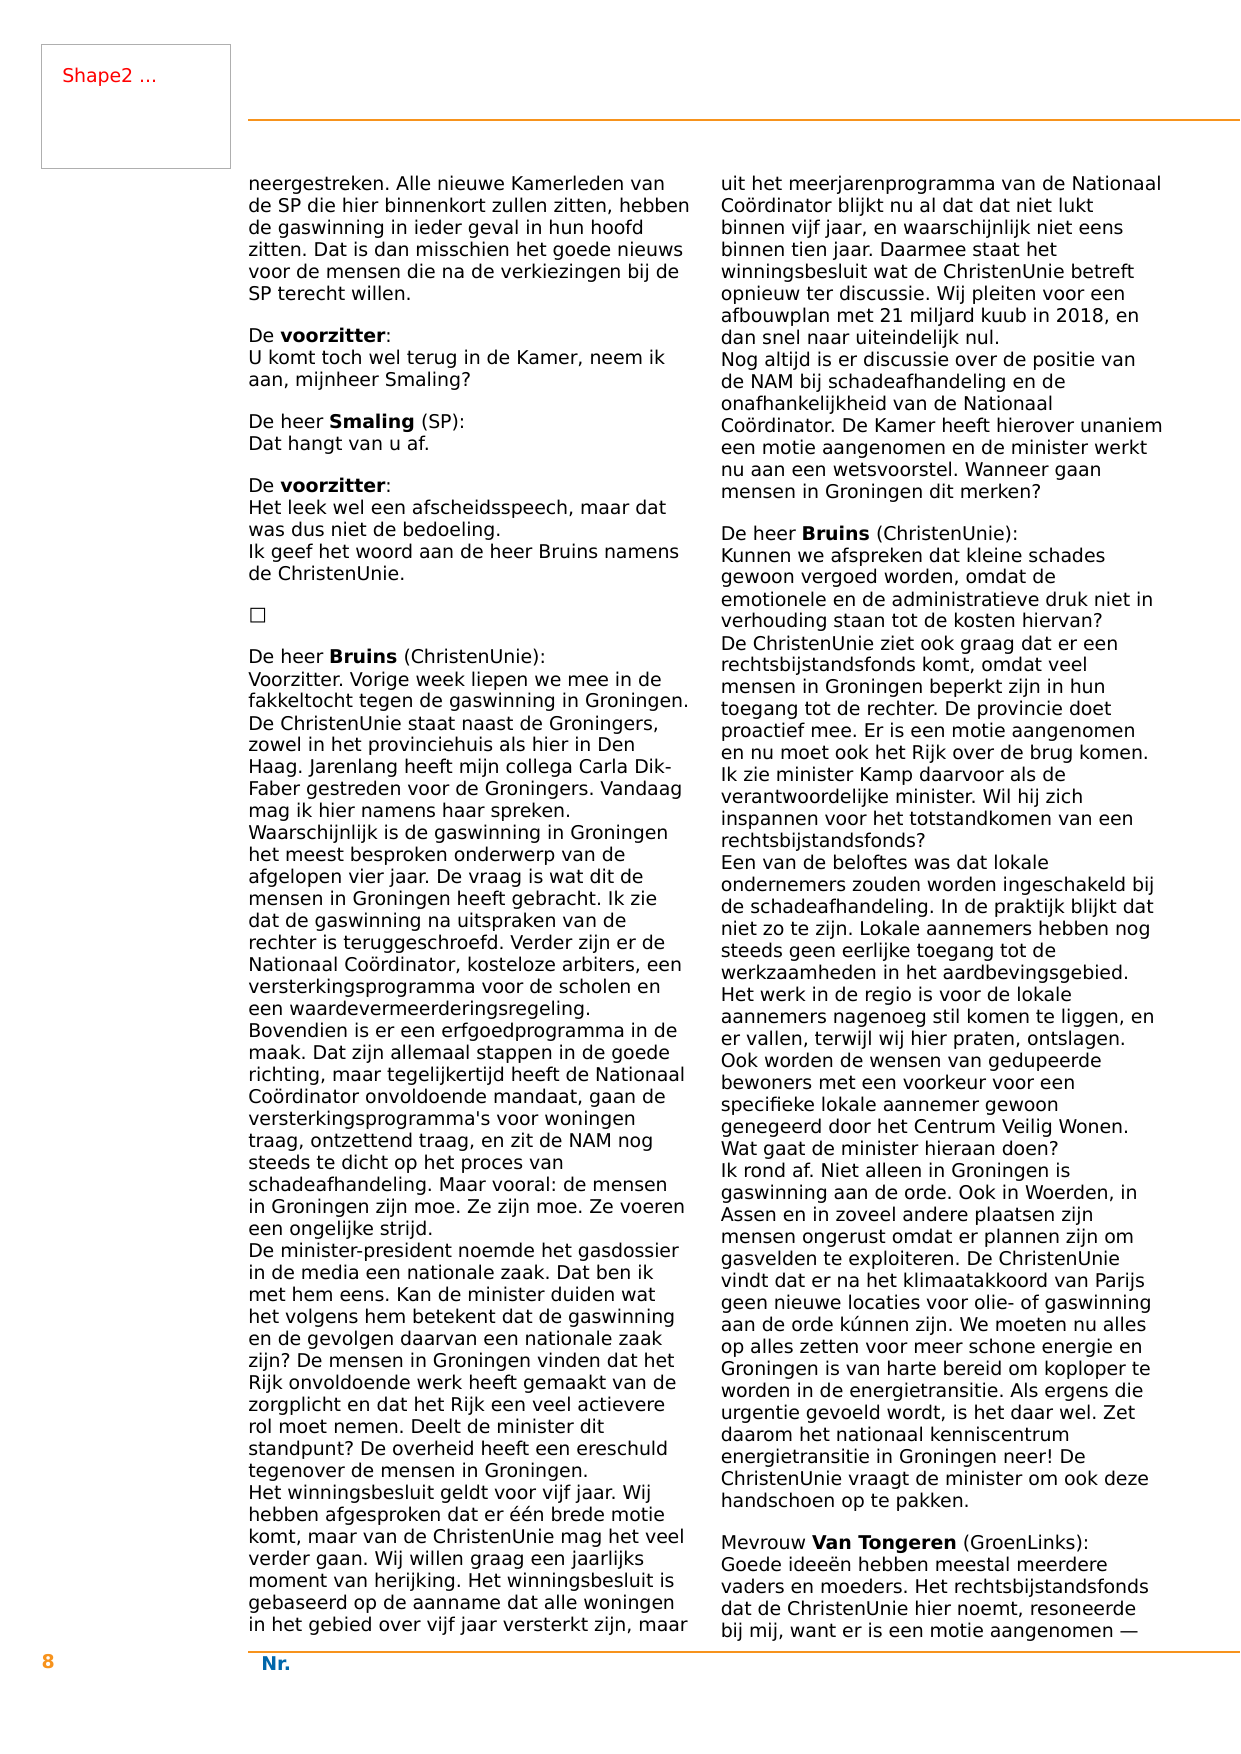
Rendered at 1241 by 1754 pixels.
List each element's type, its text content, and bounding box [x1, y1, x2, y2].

text Goede ideeën hebben meestal meerdere vaders en moeders. Het rechtsbijstandsfonds dat de ChristenUnie hier noemt, resoneerde bij mij, want er is een motie aangenomen — [721, 1553, 1163, 1641]
text Ik geef het woord aan de heer Bruins namens de ChristenUnie. [248, 541, 691, 584]
text De heer Bruins (ChristenUnie): [248, 646, 691, 668]
text ⬜ [248, 604, 691, 626]
text Waarschijnlijk is de gaswinning in Groningen het meest besproken onderwerp van de afgelopen vier jaar. De vraag is wat dit de mensen in Groningen heeft gebracht. Ik zie dat de gaswinning na uitspraken van de rechter is teruggeschroefd. Verder zijn er de Nationaal Coördinator, kosteloze arbiters, een versterkingsprogramma voor de scholen en een waardevermeerderingsregeling. Bovendien is er een erfgoedprogramma in de maak. Dat zijn allemaal stappen in de goede richting, maar tegelijkertijd heeft de Nationaal Coördinator onvoldoende mandaat, gaan de versterkingsprogramma's voor woningen traag, ontzettend traag, en zit de NAM nog steeds te dicht op het proces van schadeafhandeling. Maar vooral: de mensen in Groningen zijn moe. Ze zijn moe. Ze voeren een ongelijke strijd. [248, 822, 691, 1240]
text Het leek wel een afscheidsspeech, maar dat was dus niet de bedoeling. [248, 497, 691, 541]
text Mevrouw Van Tongeren (GroenLinks): [721, 1532, 1163, 1553]
text Een van de beloftes was dat lokale ondernemers zouden worden ingeschakeld bij de schadeafhandeling. In de praktijk blijkt dat niet zo te zijn. Lokale aannemers hebben nog steeds geen eerlijke toegang tot de werkzaamheden in het aardbevingsgebied. Het werk in de regio is voor de lokale aannemers nagenoeg stil komen te liggen, en er vallen, terwijl wij hier praten, ontslagen. Ook worden de wensen van gedupeerde bewoners met een voorkeur voor een specifieke lokale aannemer gewoon genegeerd door het Centrum Veilig Wonen. Wat gaat de minister hieraan doen? [721, 852, 1163, 1160]
text De heer Bruins (ChristenUnie): [721, 522, 1163, 544]
text De voorzitter: [248, 325, 691, 347]
text De voorzitter: [248, 474, 691, 497]
text Ik rond af. Niet alleen in Groningen is gaswinning aan de orde. Ook in Woerden, in Assen en in zoveel andere plaatsen zijn mensen ongerust omdat er plannen zijn om gasvelden te exploiteren. De ChristenUnie vindt dat er na het klimaatakkoord van Parijs geen nieuwe locaties voor olie- of gaswinning aan de orde kúnnen zijn. We moeten nu alles op alles zetten voor meer schone energie en Groningen is van harte bereid om koploper te worden in de energietransitie. Als ergens die urgentie gevoeld wordt, is het daar wel. Zet daarom het nationaal kenniscentrum energietransitie in Groningen neer! De ChristenUnie vraagt de minister om ook deze handschoen op te pakken. [721, 1160, 1163, 1512]
text uit het meerjarenprogramma van de Nationaal Coördinator blijkt nu al dat dat niet lukt binnen vijf jaar, en waarschijnlijk niet eens binnen tien jaar. Daarmee staat het winningsbesluit wat de ChristenUnie betreft opnieuw ter discussie. Wij pleiten voor een afbouwplan met 21 miljard kuub in 2018, en dan snel naar uiteindelijk nul. [721, 173, 1163, 349]
text De heer Smaling (SP): [248, 411, 691, 433]
text U komt toch wel terug in de Kamer, neem ik aan, mijnheer Smaling? [248, 347, 691, 391]
text Het winningsbesluit geldt voor vijf jaar. Wij hebben afgesproken dat er één brede motie komt, maar van de ChristenUnie mag het veel verder gaan. Wij willen graag een jaarlijks moment van herijking. Het winningsbesluit is gebaseerd op de aanname dat alle woningen in het gebied over vijf jaar versterkt zijn, maar [248, 1482, 691, 1636]
text De minister-president noemde het gasdossier in de media een nationale zaak. Dat ben ik met hem eens. Kan de minister duiden wat het volgens hem betekent dat de gaswinning en de gevolgen daarvan een nationale zaak zijn? De mensen in Groningen vinden dat het Rijk onvoldoende werk heeft gemaakt van de zorgplicht en dat het Rijk een veel actievere rol moet nemen. Deelt de minister dit standpunt? De overheid heeft een ereschuld tegenover de mensen in Groningen. [248, 1240, 691, 1482]
text Kunnen we afspreken dat kleine schades gewoon vergoed worden, omdat de emotionele en de administratieve druk niet in verhouding staan tot de kosten hiervan? [721, 544, 1163, 632]
text De ChristenUnie ziet ook graag dat er een rechtsbijstandsfonds komt, omdat veel mensen in Groningen beperkt zijn in hun toegang tot de rechter. De provincie doet proactief mee. Er is een motie aangenomen en nu moet ook het Rijk over de brug komen. Ik zie minister Kamp daarvoor als de verantwoordelijke minister. Wil hij zich inspannen voor het totstandkomen van een rechtsbijstandsfonds? [721, 632, 1163, 852]
text Nog altijd is er discussie over de positie van de NAM bij schadeafhandeling en de onafhankelijkheid van de Nationaal Coördinator. De Kamer heeft hierover unaniem een motie aangenomen en de minister werkt nu aan een wetsvoorstel. Wanneer gaan mensen in Groningen dit merken? [721, 349, 1163, 502]
text Voorzitter. Vorige week liepen we mee in de fakkeltocht tegen de gaswinning in Groningen. De ChristenUnie staat naast de Groningers, zowel in het provinciehuis als hier in Den Haag. Jarenlang heeft mijn collega Carla Dik-Faber gestreden voor de Groningers. Vandaag mag ik hier namens haar spreken. [248, 668, 691, 822]
text Dat hangt van u af. [248, 433, 691, 454]
text neergestreken. Alle nieuwe Kamerleden van de SP die hier binnenkort zullen zitten, hebben de gaswinning in ieder geval in hun hoofd zitten. Dat is dan misschien het goede nieuws voor de mensen die na de verkiezingen bij de SP terecht willen. [248, 173, 691, 305]
